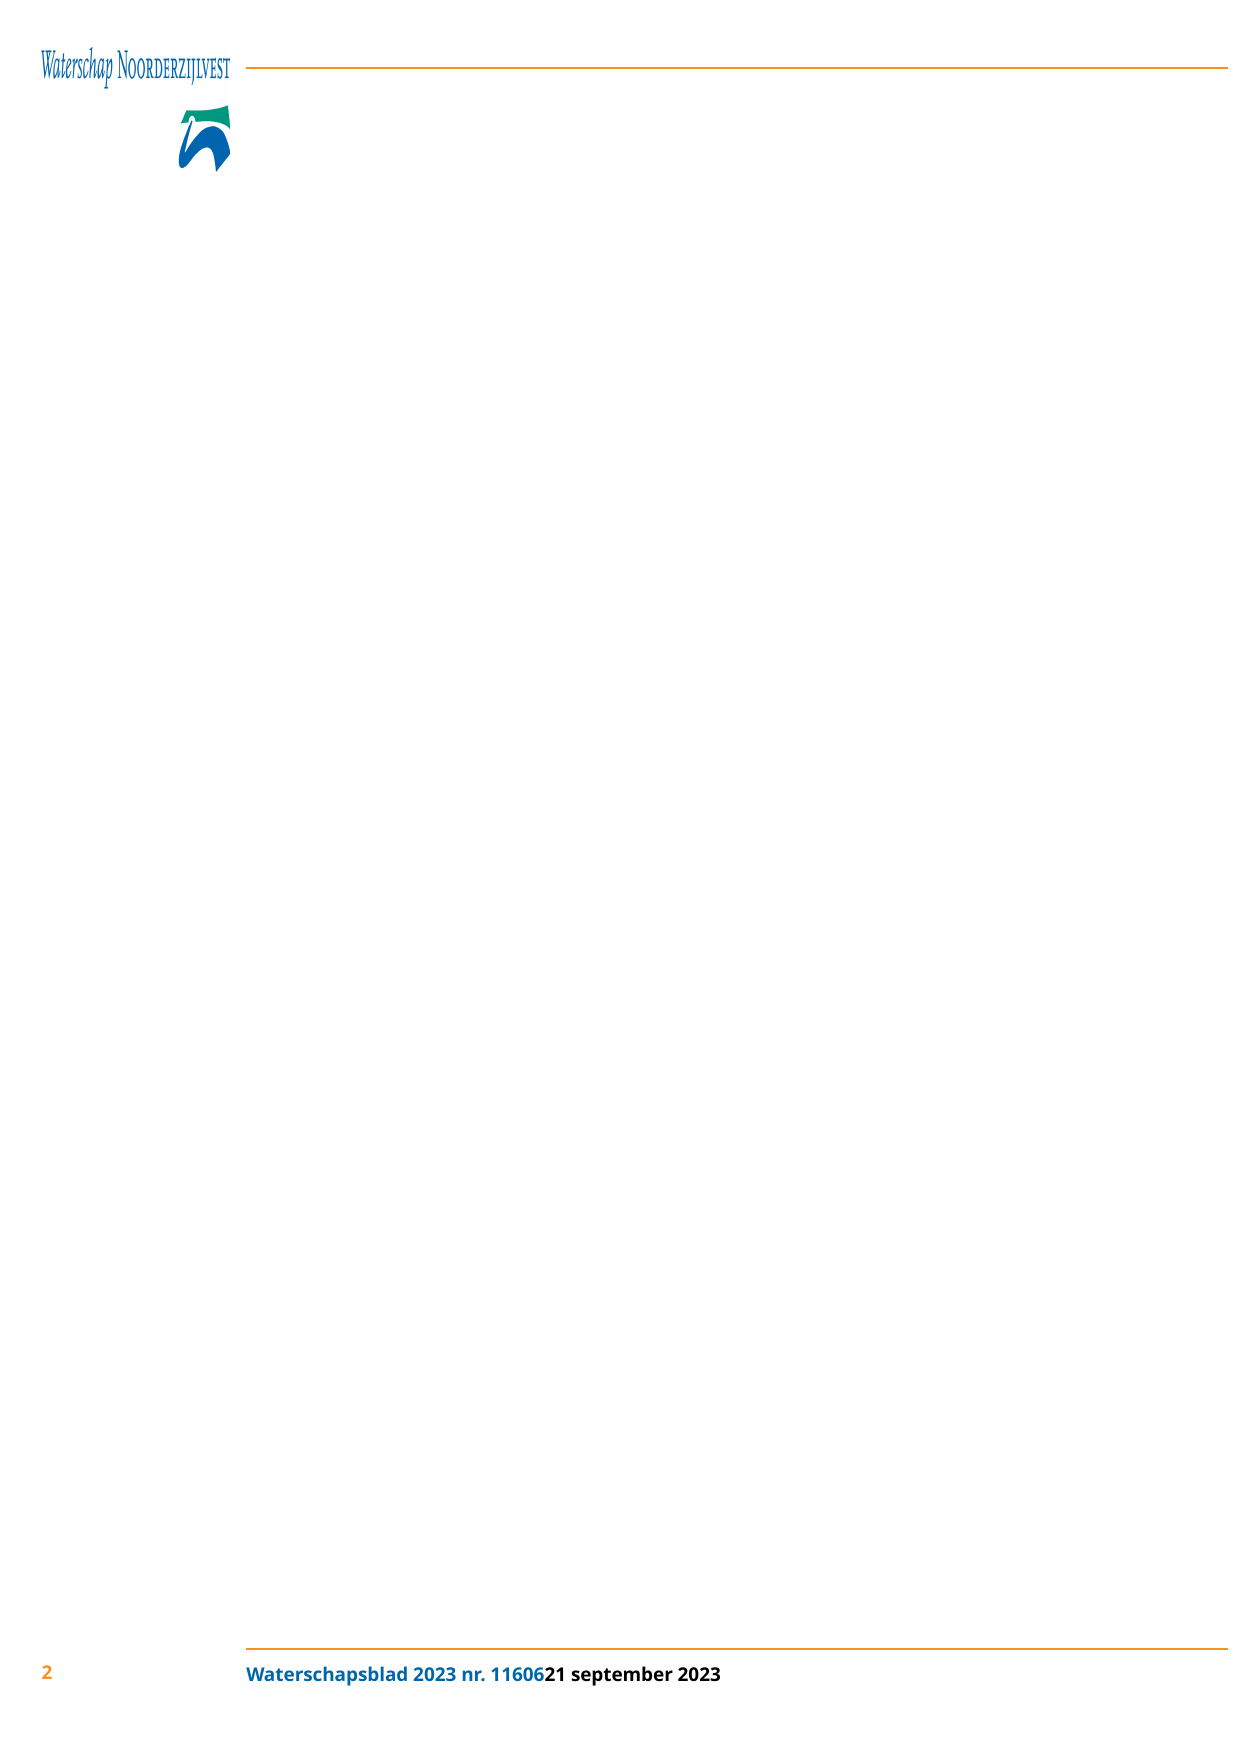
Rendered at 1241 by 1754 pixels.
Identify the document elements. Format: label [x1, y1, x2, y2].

picture [41, 47, 231, 172]
